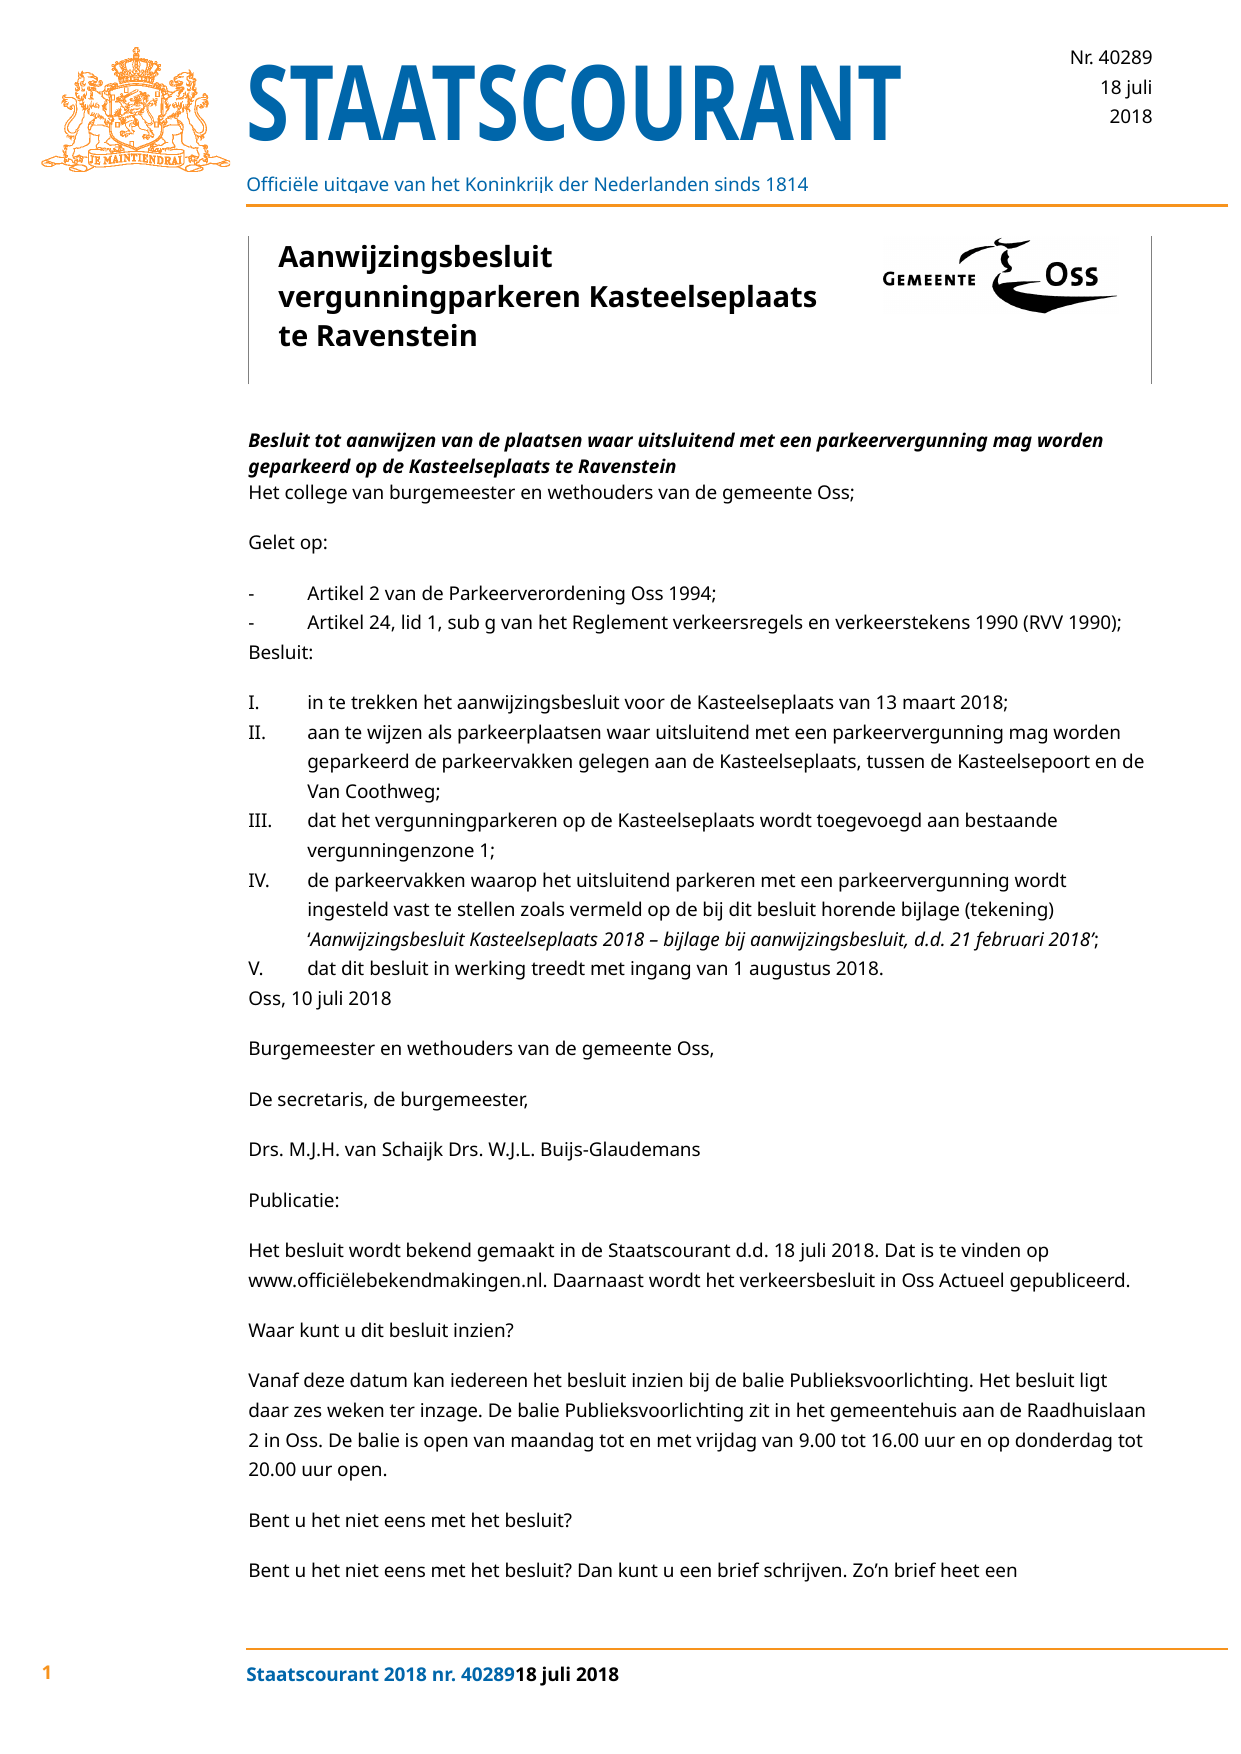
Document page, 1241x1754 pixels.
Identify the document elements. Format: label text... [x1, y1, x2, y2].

list de parkeervakken waarop het uitsluitend parkeren met een parkeervergunning wordt ingesteld vast te stellen zoals vermeld op de bij dit besluit horende bijlage (tekening) ‘Aanwijzingsbesluit Kasteelseplaats 2018 – bijlage bij aanwijzingsbesluit, d.d. 21 februari 2018’; [248, 867, 1152, 952]
list dat het vergunningparkeren op de Kasteelseplaats wordt toegevoegd aan bestaande vergunningenzone 1; [248, 808, 1152, 863]
text Het besluit wordt bekend gemaakt in de Staatscourant d.d. 18 juli 2018. Dat is te vinden op www.officiëlebekendmakingen.nl. Daarnaast wordt het verkeersbesluit in Oss Actueel gepubliceerd. [248, 1237, 1152, 1293]
table_header [850, 236, 1151, 384]
text Vanaf deze datum kan iedereen het besluit inzien bij de balie Publieksvoorlichting. Het besluit ligt daar zes weken ter inzage. De balie Publieksvoorlichting zit in het gemeentehuis aan de Raadhuislaan 2 in Oss. De balie is open van maandag tot en met vrijdag van 9.00 tot 16.00 uur en op donderdag tot 20.00 uur open. [248, 1368, 1152, 1482]
picture [41, 47, 231, 172]
list Artikel 2 van de Parkeerverordening Oss 1994; [248, 580, 1152, 606]
picture [882, 236, 1119, 314]
text Bent u het niet eens met het besluit? [248, 1507, 1152, 1533]
list in te trekken het aanwijzingsbesluit voor de Kasteelseplaats van 13 maart 2018; [248, 689, 1152, 715]
list Artikel 24, lid 1, sub g van het Reglement verkeersregels en verkeerstekens 1990 (RVV 1990); [248, 609, 1152, 635]
text Burgemeester en wethouders van de gemeente Oss, [248, 1036, 1152, 1061]
text Gelet op: [248, 529, 1152, 555]
text De secretaris, de burgemeester, [248, 1086, 1152, 1112]
text Besluit tot aanwijzen van de plaatsen waar uitsluitend met een parkeervergunning mag worden geparkeerd op de Kasteelseplaats te Ravenstein [248, 427, 1152, 479]
text Het college van burgemeester en wethouders van de gemeente Oss; [248, 479, 1152, 505]
text Bent u het niet eens met het besluit? Dan kunt u een brief schrijven. Zo’n brief heet een [248, 1557, 1152, 1583]
text Besluit: [248, 639, 1152, 665]
text Publicatie: [248, 1187, 1152, 1213]
list aan te wijzen als parkeerplaatsen waar uitsluitend met een parkeervergunning mag worden geparkeerd de parkeervakken gelegen aan de Kasteelseplaats, tussen de Kasteelsepoort en de Van Coothweg; [248, 719, 1152, 804]
list dat dit besluit in werking treedt met ingang van 1 augustus 2018. [248, 956, 1152, 981]
text Oss, 10 juli 2018 [248, 985, 1152, 1011]
table_header Aanwijzingsbesluit vergunningparkeren Kasteelseplaats te Ravenstein [249, 236, 850, 384]
text Drs. M.J.H. van Schaijk Drs. W.J.L. Buijs-Glaudemans [248, 1136, 1152, 1162]
text Waar kunt u dit besluit inzien? [248, 1317, 1152, 1343]
